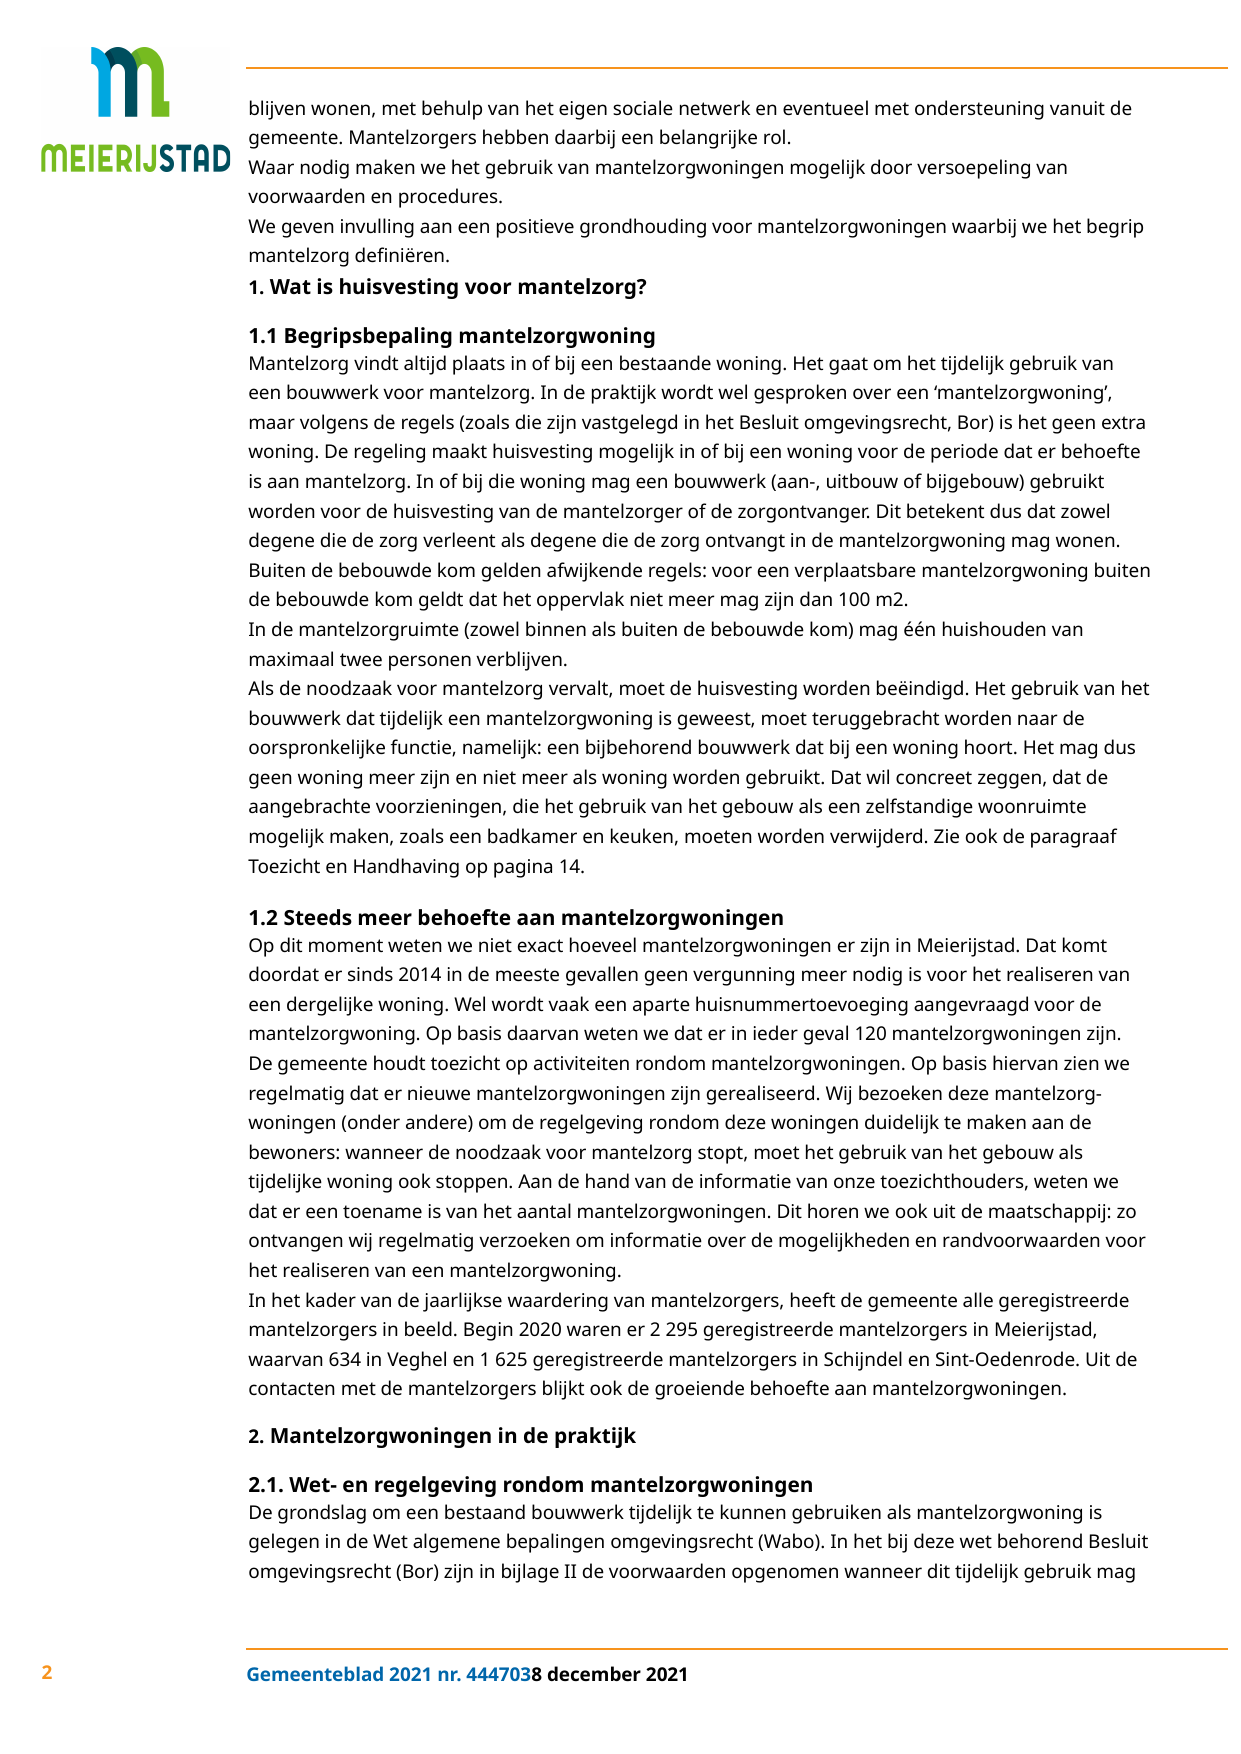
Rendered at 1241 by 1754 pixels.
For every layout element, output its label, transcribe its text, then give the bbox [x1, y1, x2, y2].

text Op dit moment weten we niet exact hoeveel mantelzorgwoningen er zijn in Meierijstad. Dat komt doordat er sinds 2014 in de meeste gevallen geen vergunning meer nodig is voor het realiseren van een dergelijke woning. Wel wordt vaak een aparte huisnummertoevoeging aangevraagd voor de mantelzorgwoning. Op basis daarvan weten we dat er in ieder geval 120 mantelzorgwoningen zijn. [248, 932, 1152, 1046]
text Mantelzorg vindt altijd plaats in of bij een bestaande woning. Het gaat om het tijdelijk gebruik van een bouwwerk voor mantelzorg. In de praktijk wordt wel gesproken over een ‘mantelzorgwoning’, maar volgens de regels (zoals die zijn vastgelegd in het Besluit omgevingsrecht, Bor) is het geen extra woning. De regeling maakt huisvesting mogelijk in of bij een woning voor de periode dat er behoefte is aan mantelzorg. In of bij die woning mag een bouwwerk (aan-, uitbouw of bijgebouw) gebruikt worden voor de huisvesting van de mantelzorger of de zorgontvanger. Dit betekent dus dat zowel degene die de zorg verleent als degene die de zorg ontvangt in de mantelzorgwoning mag wonen. Buiten de bebouwde kom gelden afwijkende regels: voor een verplaatsbare mantelzorgwoning buiten de bebouwde kom geldt dat het oppervlak niet meer mag zijn dan 100 m2. [248, 350, 1152, 612]
text 1.1 Begripsbepaling mantelzorgwoning [248, 322, 1152, 350]
text In het kader van de jaarlijkse waardering van mantelzorgers, heeft de gemeente alle geregistreerde mantelzorgers in beeld. Begin 2020 waren er 2 295 geregistreerde mantelzorgers in Meierijstad, waarvan 634 in Veghel en 1 625 geregistreerde mantelzorgers in Schijndel en Sint-Oedenrode. Uit de contacten met de mantelzorgers blijkt ook de groeiende behoefte aan mantelzorgwoningen. [248, 1287, 1152, 1401]
text 1.2 Steeds meer behoefte aan mantelzorgwoningen [248, 903, 1152, 932]
text De gemeente houdt toezicht op activiteiten rondom mantelzorgwoningen. Op basis hiervan zien we regelmatig dat er nieuwe mantelzorgwoningen zijn gerealiseerd. Wij bezoeken deze mantelzorg-woningen (onder andere) om de regelgeving rondom deze woningen duidelijk te maken aan de bewoners: wanneer de noodzaak voor mantelzorg stopt, moet het gebruik van het gebouw als tijdelijke woning ook stoppen. Aan de hand van de informatie van onze toezichthouders, weten we dat er een toename is van het aantal mantelzorgwoningen. Dit horen we ook uit de maatschappij: zo ontvangen wij regelmatig verzoeken om informatie over de mogelijkheden en randvoorwaarden voor het realiseren van een mantelzorgwoning. [248, 1050, 1152, 1283]
text In de mantelzorgruimte (zowel binnen als buiten de bebouwde kom) mag één huishouden van maximaal twee personen verblijven. [248, 616, 1152, 672]
text 2.1. Wet- en regelgeving rondom mantelzorgwoningen [248, 1470, 1152, 1499]
text 1. Wat is huisvesting voor mantelzorg? [248, 272, 1152, 301]
text Als de noodzaak voor mantelzorg vervalt, moet de huisvesting worden beëindigd. Het gebruik van het bouwwerk dat tijdelijk een mantelzorgwoning is geweest, moet teruggebracht worden naar de oorspronkelijke functie, namelijk: een bijbehorend bouwwerk dat bij een woning hoort. Het mag dus geen woning meer zijn en niet meer als woning worden gebruikt. Dat wil concreet zeggen, dat de aangebrachte voorzieningen, die het gebruik van het gebouw als een zelfstandige woonruimte mogelijk maken, zoals een badkamer en keuken, moeten worden verwijderd. Zie ook de paragraaf Toezicht en Handhaving op pagina 14. [248, 675, 1152, 879]
text De grondslag om een bestaand bouwwerk tijdelijk te kunnen gebruiken als mantelzorgwoning is gelegen in de Wet algemene bepalingen omgevingsrecht (Wabo). In het bij deze wet behorend Besluit omgevingsrecht (Bor) zijn in bijlage II de voorwaarden opgenomen wanneer dit tijdelijk gebruik mag [248, 1499, 1152, 1584]
text We geven invulling aan een positieve grondhouding voor mantelzorgwoningen waarbij we het begrip mantelzorg definiëren. [248, 213, 1152, 268]
text 2. Mantelzorgwoningen in de praktijk [248, 1421, 1152, 1449]
text Waar nodig maken we het gebruik van mantelzorgwoningen mogelijk door versoepeling van voorwaarden en procedures. [248, 154, 1152, 209]
text blijven wonen, met behulp van het eigen sociale netwerk en eventueel met ondersteuning vanuit de gemeente. Mantelzorgers hebben daarbij een belangrijke rol. [248, 95, 1152, 150]
picture [41, 47, 231, 172]
